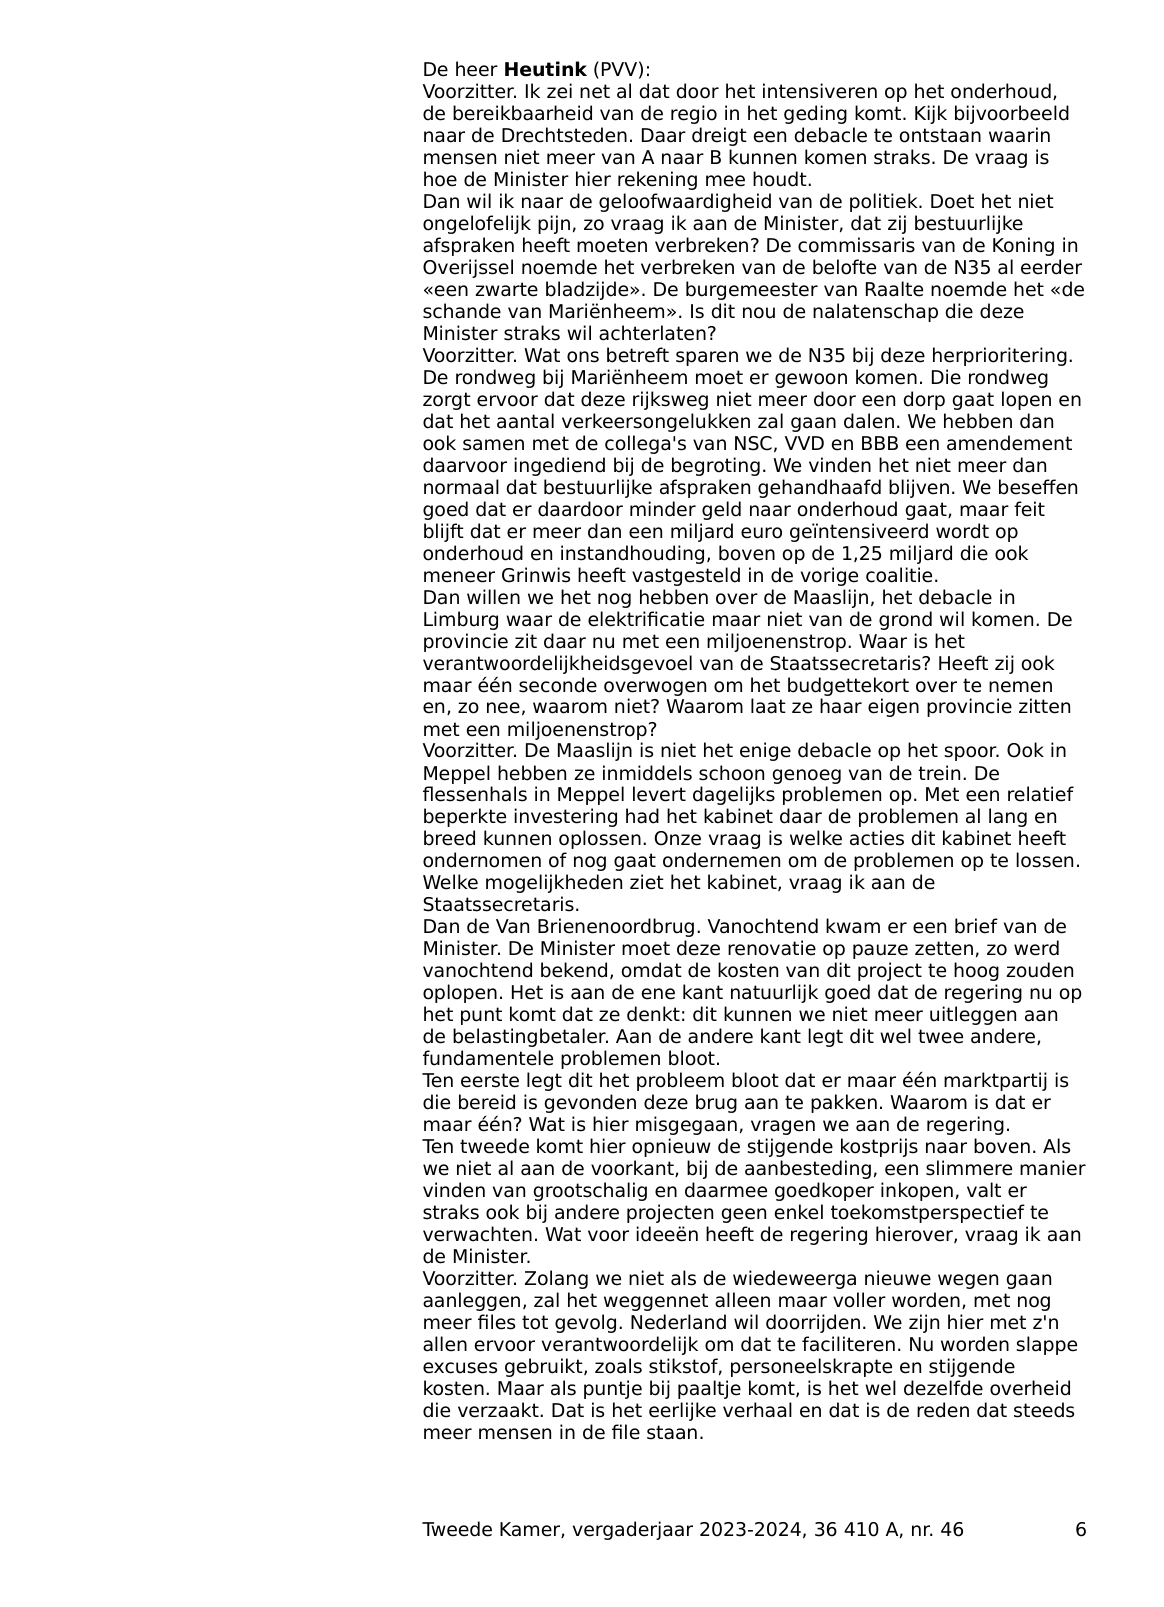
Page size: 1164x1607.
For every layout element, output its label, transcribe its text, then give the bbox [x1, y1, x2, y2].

text Voorzitter. Wat ons betreft sparen we de N35 bij deze herprioritering. De rondweg bij Mariënheem moet er gewoon komen. Die rondweg zorgt ervoor dat deze rijksweg niet meer door een dorp gaat lopen en dat het aantal verkeersongelukken zal gaan dalen. We hebben dan ook samen met de collega's van NSC, VVD en BBB een amendement daarvoor ingediend bij de begroting. We vinden het niet meer dan normaal dat bestuurlijke afspraken gehandhaafd blijven. We beseffen goed dat er daardoor minder geld naar onderhoud gaat, maar feit blijft dat er meer dan een miljard euro geïntensiveerd wordt op onderhoud en instandhouding, boven op de 1,25 miljard die ook meneer Grinwis heeft vastgesteld in de vorige coalitie. [422, 345, 1087, 587]
text Dan wil ik naar de geloofwaardigheid van de politiek. Doet het niet ongelofelijk pijn, zo vraag ik aan de Minister, dat zij bestuurlijke afspraken heeft moeten verbreken? De commissaris van de Koning in Overijssel noemde het verbreken van de belofte van de N35 al eerder «een zwarte bladzijde». De burgemeester van Raalte noemde het «de schande van Mariënheem». Is dit nou de nalatenschap die deze Minister straks wil achterlaten? [422, 191, 1087, 345]
text Voorzitter. Ik zei net al dat door het intensiveren op het onderhoud, de bereikbaarheid van de regio in het geding komt. Kijk bijvoorbeeld naar de Drechtsteden. Daar dreigt een debacle te ontstaan waarin mensen niet meer van A naar B kunnen komen straks. De vraag is hoe de Minister hier rekening mee houdt. [422, 81, 1087, 191]
text De heer Heutink (PVV): [422, 59, 1087, 81]
text Dan willen we het nog hebben over de Maaslijn, het debacle in Limburg waar de elektrificatie maar niet van de grond wil komen. De provincie zit daar nu met een miljoenenstrop. Waar is het verantwoordelijkheidsgevoel van de Staatssecretaris? Heeft zij ook maar één seconde overwogen om het budgettekort over te nemen en, zo nee, waarom niet? Waarom laat ze haar eigen provincie zitten met een miljoenenstrop? [422, 587, 1087, 740]
text Voorzitter. Zolang we niet als de wiedeweerga nieuwe wegen gaan aanleggen, zal het weggennet alleen maar voller worden, met nog meer files tot gevolg. Nederland wil doorrijden. We zijn hier met z'n allen ervoor verantwoordelijk om dat te faciliteren. Nu worden slappe excuses gebruikt, zoals stikstof, personeelskrapte en stijgende kosten. Maar als puntje bij paaltje komt, is het wel dezelfde overheid die verzaakt. Dat is het eerlijke verhaal en dat is de reden dat steeds meer mensen in de file staan. [422, 1268, 1087, 1444]
text Dan de Van Brienenoordbrug. Vanochtend kwam er een brief van de Minister. De Minister moet deze renovatie op pauze zetten, zo werd vanochtend bekend, omdat de kosten van dit project te hoog zouden oplopen. Het is aan de ene kant natuurlijk goed dat de regering nu op het punt komt dat ze denkt: dit kunnen we niet meer uitleggen aan de belastingbetaler. Aan de andere kant legt dit wel twee andere, fundamentele problemen bloot. [422, 916, 1087, 1070]
text Voorzitter. De Maaslijn is niet het enige debacle op het spoor. Ook in Meppel hebben ze inmiddels schoon genoeg van de trein. De flessenhals in Meppel levert dagelijks problemen op. Met een relatief beperkte investering had het kabinet daar de problemen al lang en breed kunnen oplossen. Onze vraag is welke acties dit kabinet heeft ondernomen of nog gaat ondernemen om de problemen op te lossen. Welke mogelijkheden ziet het kabinet, vraag ik aan de Staatssecretaris. [422, 740, 1087, 916]
text Ten tweede komt hier opnieuw de stijgende kostprijs naar boven. Als we niet al aan de voorkant, bij de aanbesteding, een slimmere manier vinden van grootschalig en daarmee goedkoper inkopen, valt er straks ook bij andere projecten geen enkel toekomstperspectief te verwachten. Wat voor ideeën heeft de regering hierover, vraag ik aan de Minister. [422, 1136, 1087, 1268]
text Ten eerste legt dit het probleem bloot dat er maar één marktpartij is die bereid is gevonden deze brug aan te pakken. Waarom is dat er maar één? Wat is hier misgegaan, vragen we aan de regering. [422, 1070, 1087, 1136]
